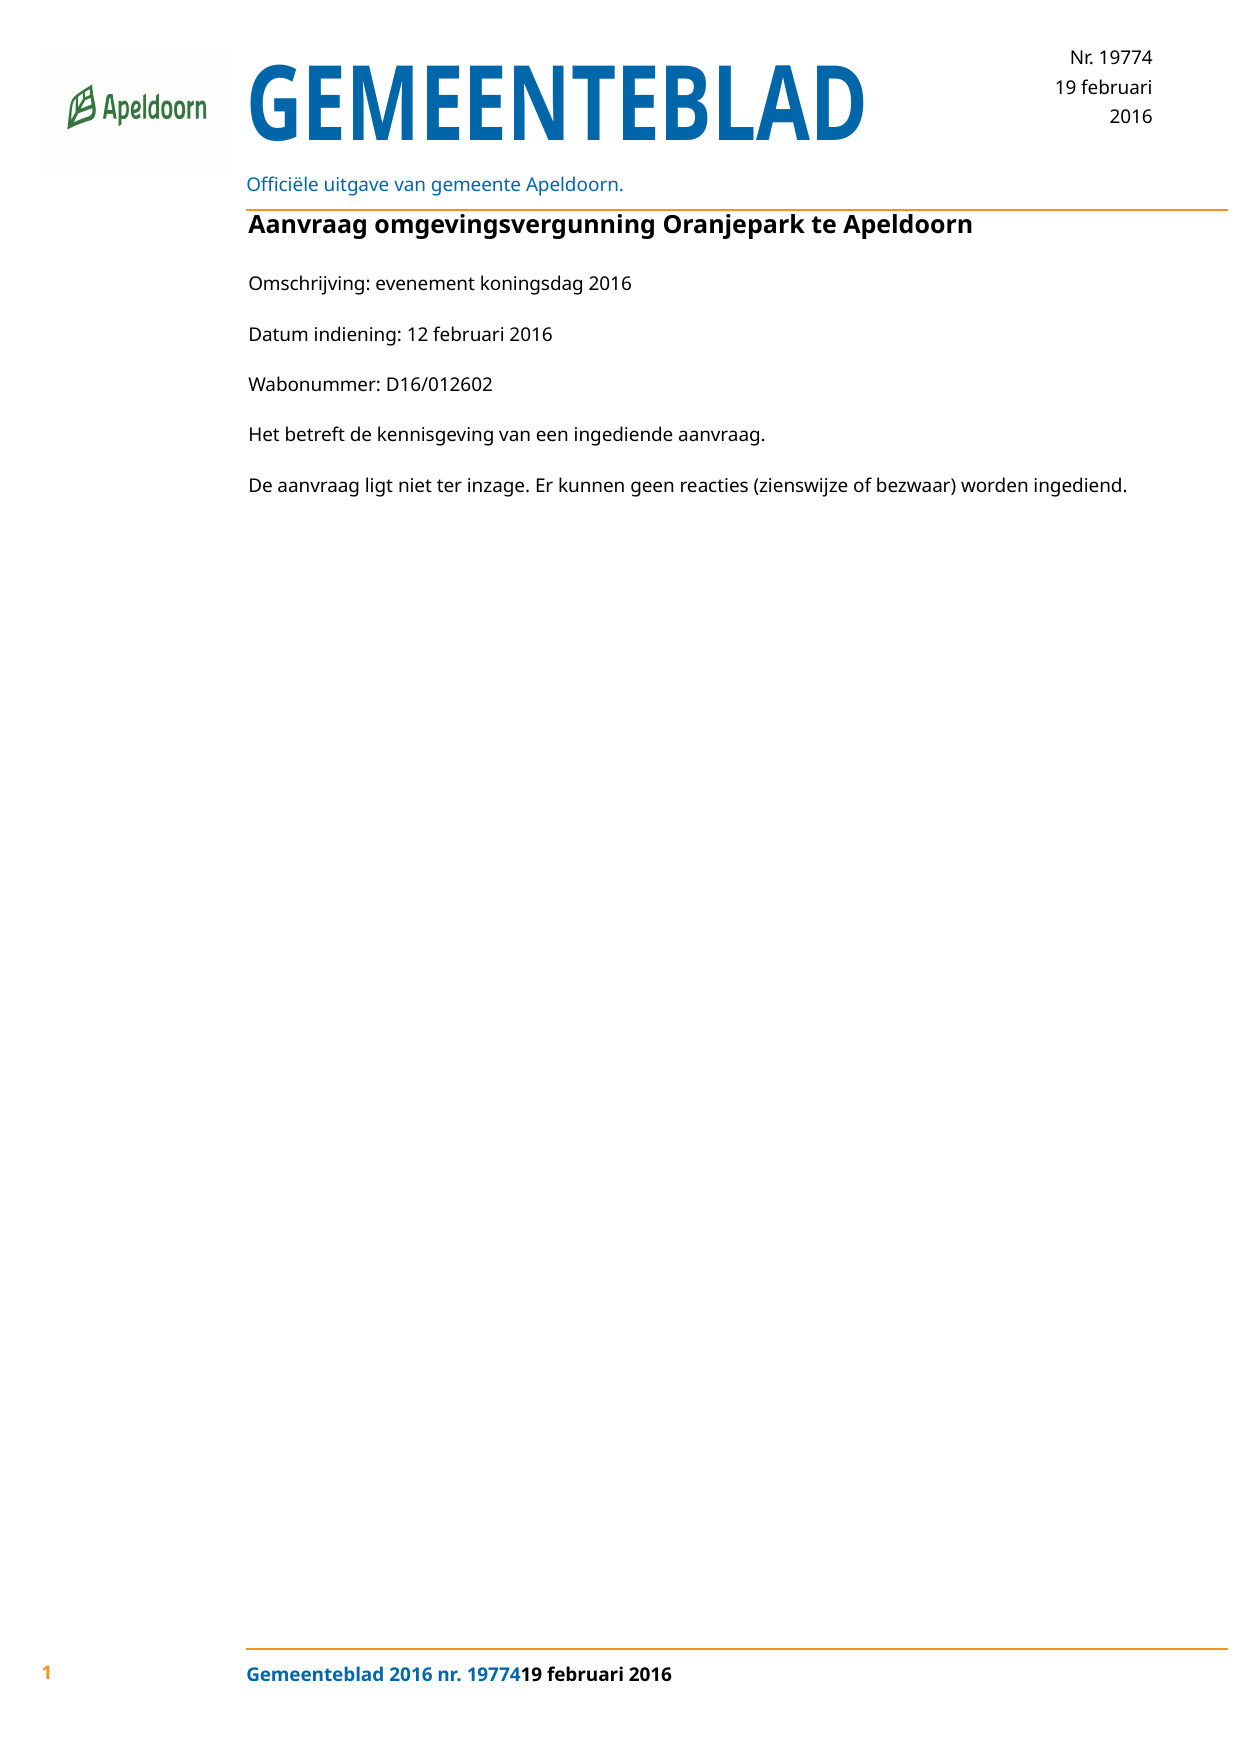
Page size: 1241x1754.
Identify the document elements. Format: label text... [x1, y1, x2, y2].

text Aanvraag omgevingsvergunning Oranjepark te Apeldoorn [248, 211, 1152, 241]
picture [41, 47, 231, 172]
text De aanvraag ligt niet ter inzage. Er kunnen geen reacties (zienswijze of bezwaar) worden ingediend. [248, 472, 1152, 498]
text Omschrijving: evenement koningsdag 2016 [248, 270, 1152, 296]
text Datum indiening: 12 februari 2016 [248, 321, 1152, 346]
text Het betreft de kennisgeving van een ingediende aanvraag. [248, 422, 1152, 447]
text Wabonummer: D16/012602 [248, 371, 1152, 397]
